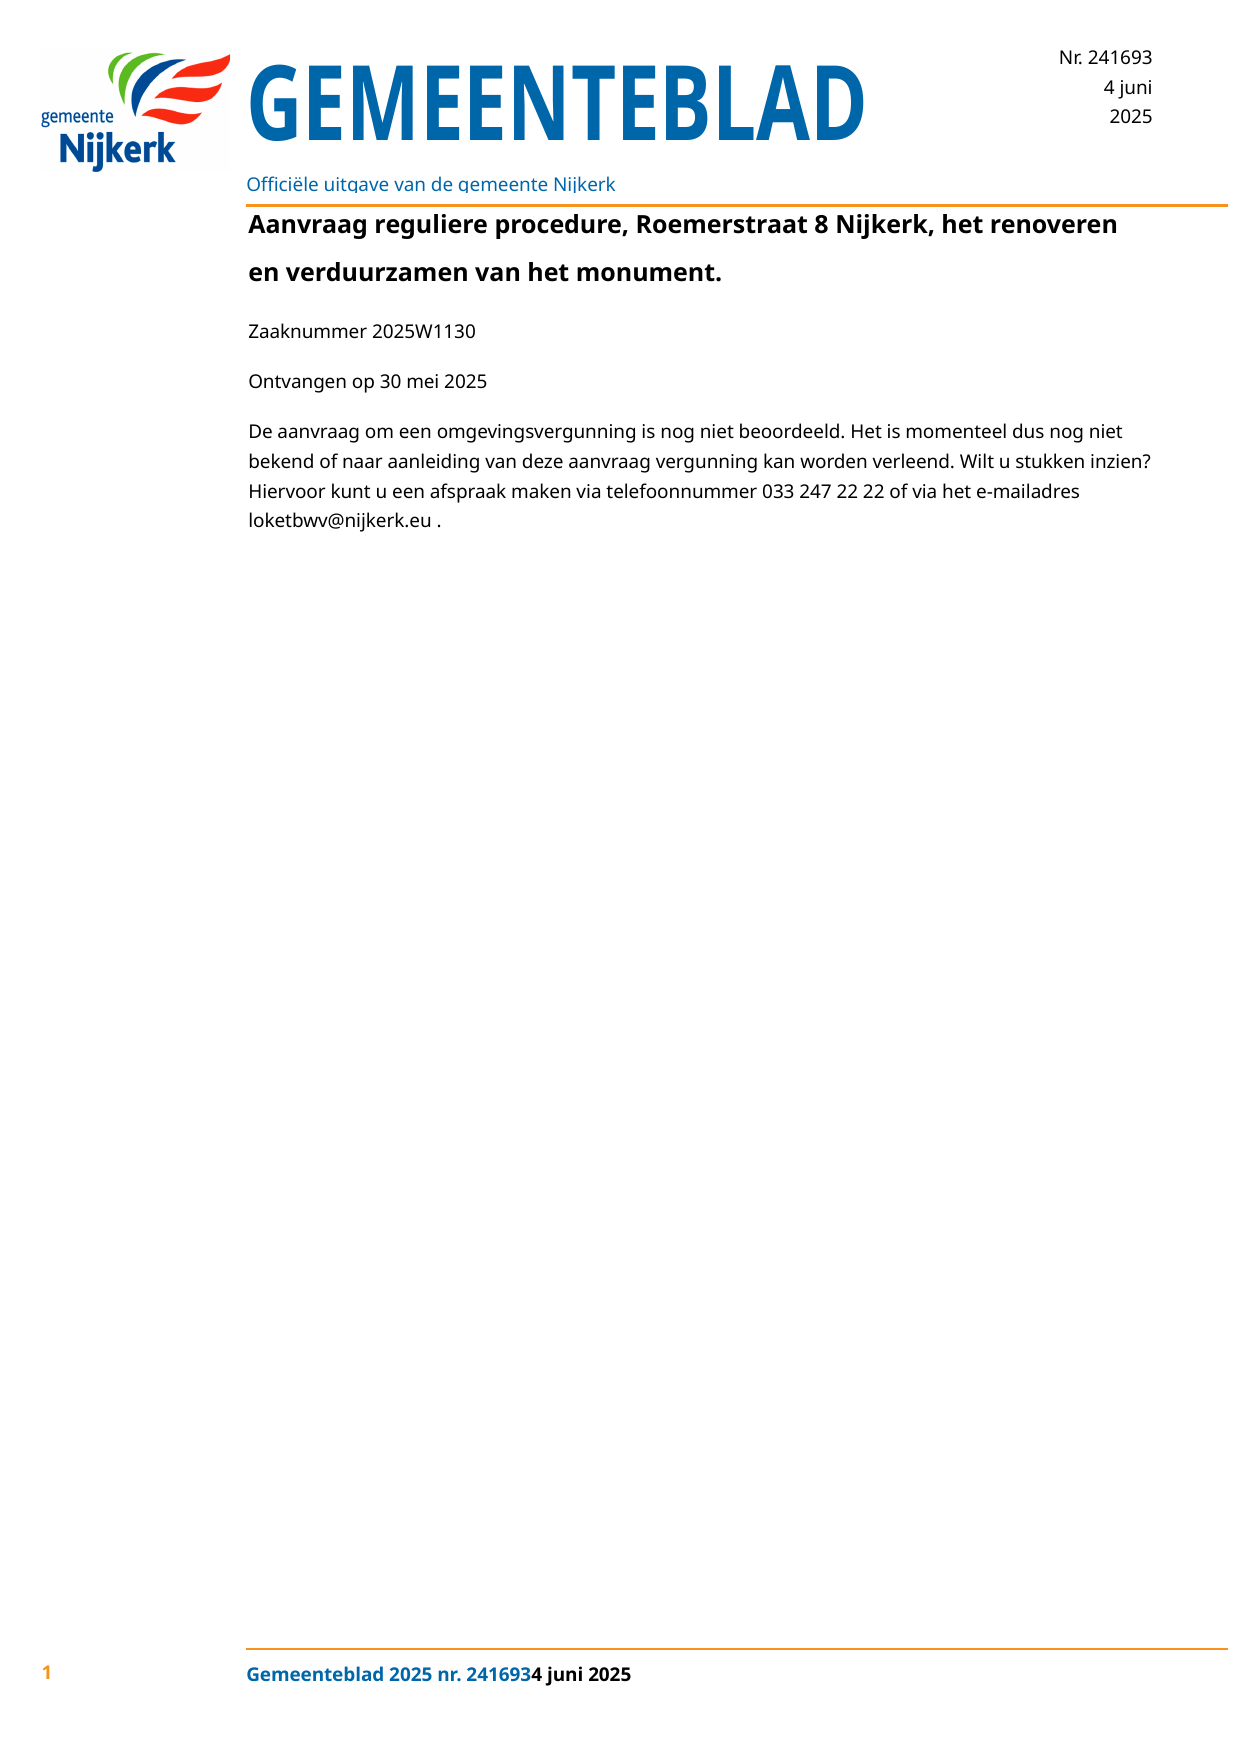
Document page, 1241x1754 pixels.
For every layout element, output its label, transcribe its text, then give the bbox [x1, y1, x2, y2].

picture [41, 47, 231, 172]
text Zaaknummer 2025W1130 [248, 318, 1152, 344]
text De aanvraag om een omgevingsvergunning is nog niet beoordeeld. Het is momenteel dus nog niet bekend of naar aanleiding van deze aanvraag vergunning kan worden verleend. Wilt u stukken inzien? Hiervoor kunt u een afspraak maken via telefoonnummer 033 247 22 22 of via het e-mailadres loketbwv@nijkerk.eu . [248, 419, 1152, 533]
text Ontvangen op 30 mei 2025 [248, 368, 1152, 394]
text Aanvraag reguliere procedure, Roemerstraat 8 Nijkerk, het renoveren en verduurzamen van het monument. [248, 207, 1152, 288]
